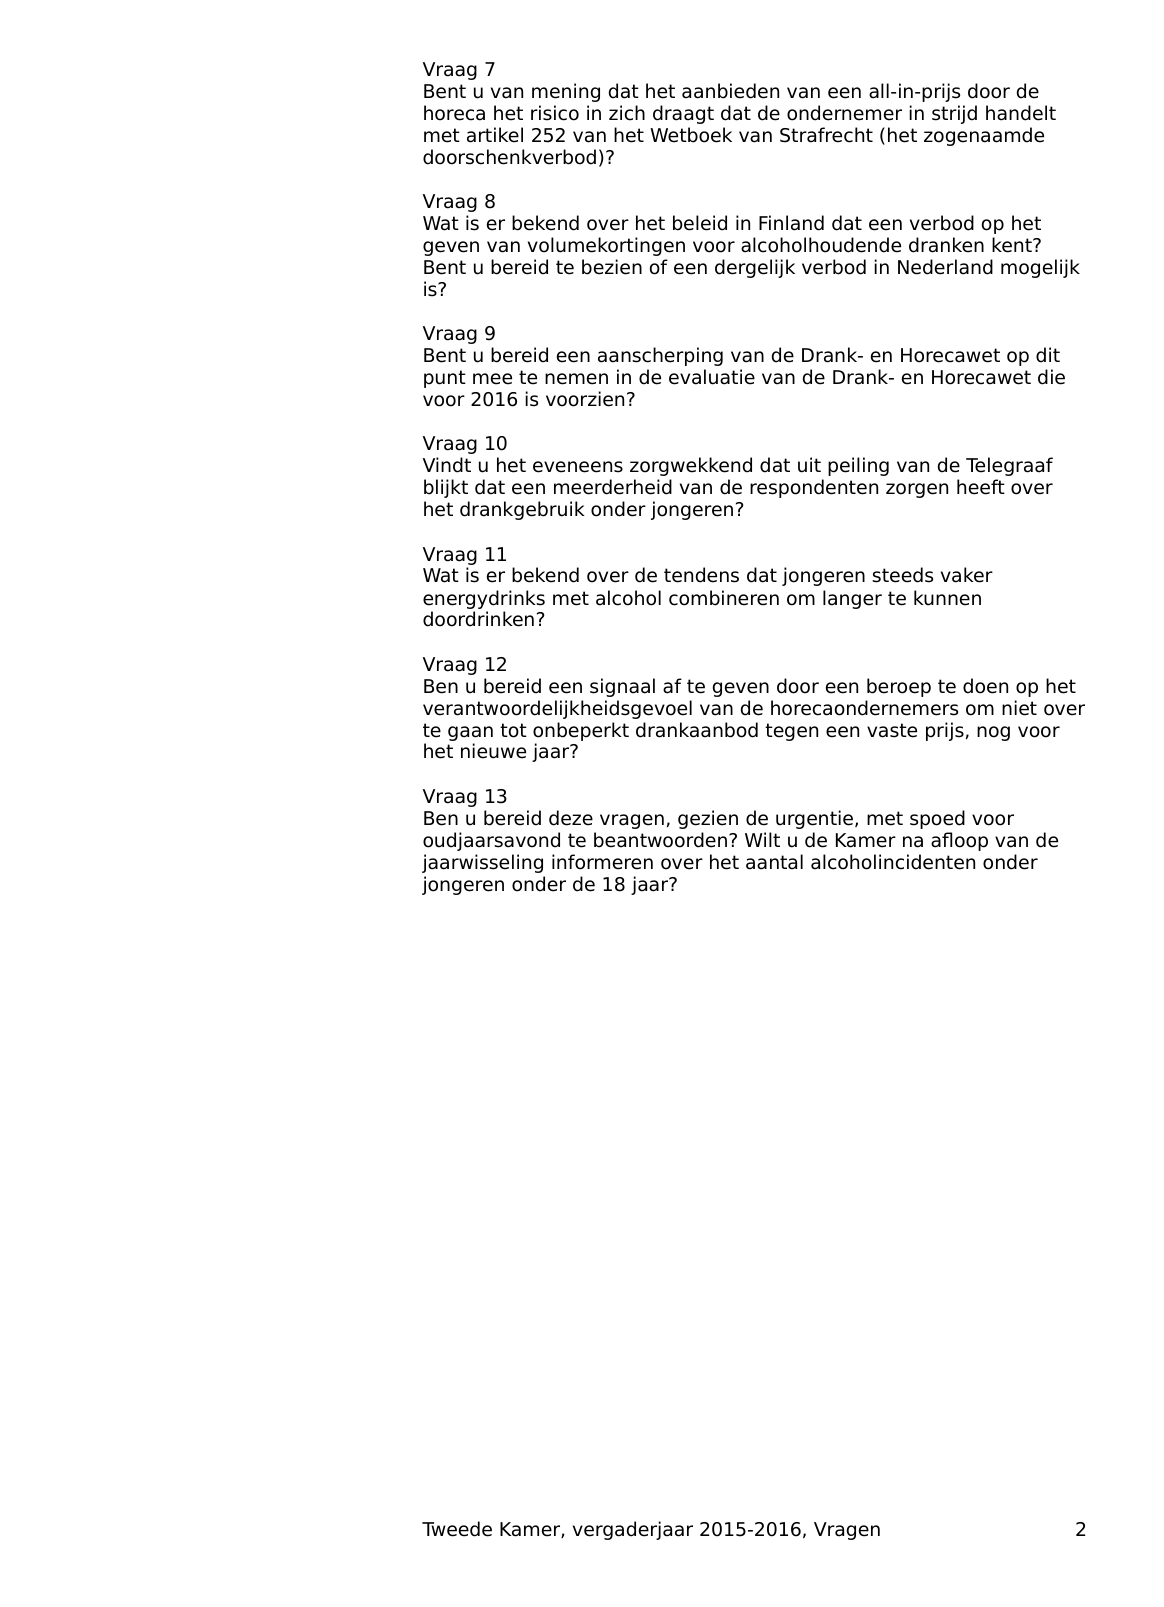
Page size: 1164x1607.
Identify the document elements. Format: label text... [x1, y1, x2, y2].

text Vindt u het eveneens zorgwekkend dat uit peiling van de Telegraaf blijkt dat een meerderheid van de respondenten zorgen heeft over het drankgebruik onder jongeren? [422, 455, 1087, 521]
text Ben u bereid deze vragen, gezien de urgentie, met spoed voor oudjaarsavond te beantwoorden? Wilt u de Kamer na afloop van de jaarwisseling informeren over het aantal alcoholincidenten onder jongeren onder de 18 jaar? [422, 808, 1087, 896]
text Vraag 12 [422, 653, 1087, 676]
text Vraag 11 [422, 543, 1087, 565]
text Vraag 9 [422, 323, 1087, 345]
text Vraag 7 [422, 59, 1087, 81]
text Bent u van mening dat het aanbieden van een all-in-prijs door de horeca het risico in zich draagt dat de ondernemer in strijd handelt met artikel 252 van het Wetboek van Strafrecht (het zogenaamde doorschenkverbod)? [422, 81, 1087, 169]
text Wat is er bekend over de tendens dat jongeren steeds vaker energydrinks met alcohol combineren om langer te kunnen doordrinken? [422, 565, 1087, 631]
text Vraag 8 [422, 191, 1087, 213]
text Ben u bereid een signaal af te geven door een beroep te doen op het verantwoordelijkheidsgevoel van de horecaondernemers om niet over te gaan tot onbeperkt drankaanbod tegen een vaste prijs, nog voor het nieuwe jaar? [422, 676, 1087, 763]
text Vraag 13 [422, 786, 1087, 808]
text Wat is er bekend over het beleid in Finland dat een verbod op het geven van volumekortingen voor alcoholhoudende dranken kent? Bent u bereid te bezien of een dergelijk verbod in Nederland mogelijk is? [422, 213, 1087, 301]
text Vraag 10 [422, 433, 1087, 455]
text Bent u bereid een aanscherping van de Drank- en Horecawet op dit punt mee te nemen in de evaluatie van de Drank- en Horecawet die voor 2016 is voorzien? [422, 345, 1087, 411]
